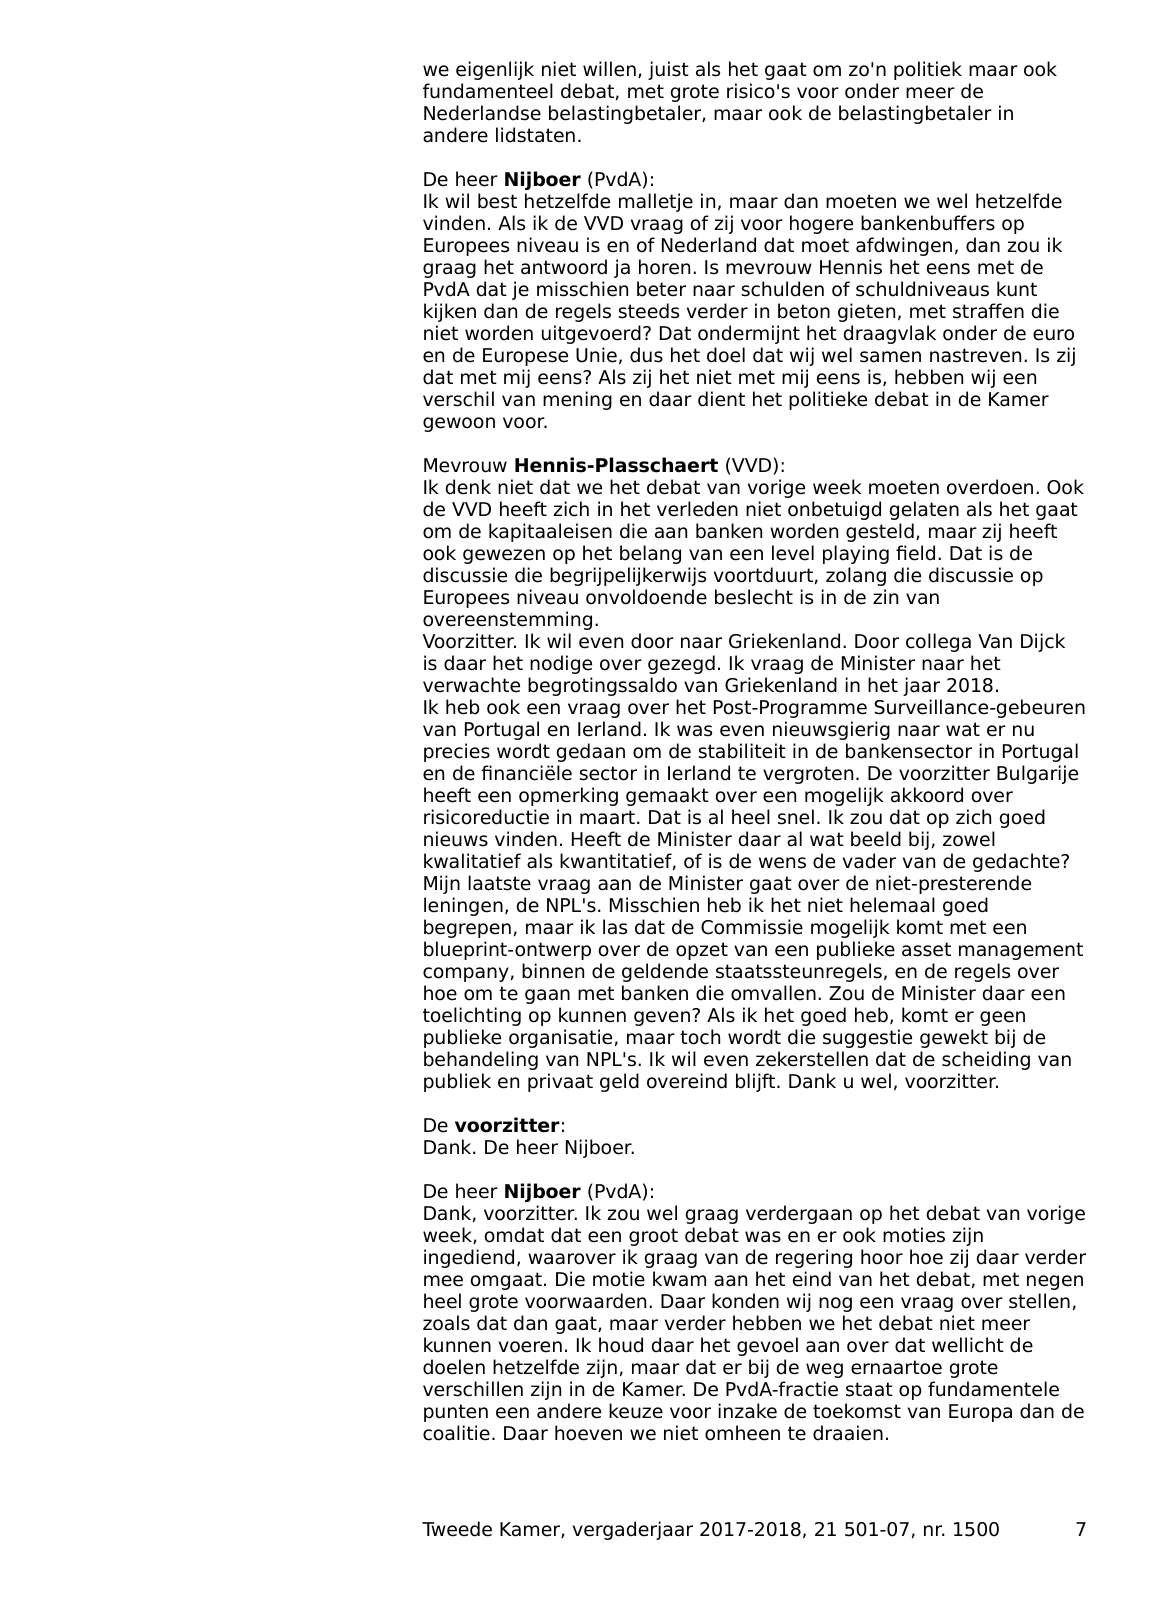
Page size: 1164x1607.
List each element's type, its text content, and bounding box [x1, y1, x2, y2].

text De heer Nijboer (PvdA): [422, 169, 1087, 191]
text Dank. De heer Nijboer. [422, 1137, 1087, 1159]
text Ik denk niet dat we het debat van vorige week moeten overdoen. Ook de VVD heeft zich in het verleden niet onbetuigd gelaten als het gaat om de kapitaaleisen die aan banken worden gesteld, maar zij heeft ook gewezen op het belang van een level playing field. Dat is de discussie die begrijpelijkerwijs voortduurt, zolang die discussie op Europees niveau onvoldoende beslecht is in de zin van overeenstemming. [422, 477, 1087, 631]
text De voorzitter: [422, 1115, 1087, 1137]
text Ik wil best hetzelfde malletje in, maar dan moeten we wel hetzelfde vinden. Als ik de VVD vraag of zij voor hogere bankenbuffers op Europees niveau is en of Nederland dat moet afdwingen, dan zou ik graag het antwoord ja horen. Is mevrouw Hennis het eens met de PvdA dat je misschien beter naar schulden of schuldniveaus kunt kijken dan de regels steeds verder in beton gieten, met straffen die niet worden uitgevoerd? Dat ondermijnt het draagvlak onder de euro en de Europese Unie, dus het doel dat wij wel samen nastreven. Is zij dat met mij eens? Als zij het niet met mij eens is, hebben wij een verschil van mening en daar dient het politieke debat in de Kamer gewoon voor. [422, 191, 1087, 433]
text Mijn laatste vraag aan de Minister gaat over de niet-presterende leningen, de NPL's. Misschien heb ik het niet helemaal goed begrepen, maar ik las dat de Commissie mogelijk komt met een blueprint-ontwerp over de opzet van een publieke asset management company, binnen de geldende staatssteunregels, en de regels over hoe om te gaan met banken die omvallen. Zou de Minister daar een toelichting op kunnen geven? Als ik het goed heb, komt er geen publieke organisatie, maar toch wordt die suggestie gewekt bij de behandeling van NPL's. Ik wil even zekerstellen dat de scheiding van publiek en privaat geld overeind blijft. Dank u wel, voorzitter. [422, 873, 1087, 1092]
text De heer Nijboer (PvdA): [422, 1181, 1087, 1203]
text Mevrouw Hennis-Plasschaert (VVD): [422, 455, 1087, 477]
text Voorzitter. Ik wil even door naar Griekenland. Door collega Van Dijck is daar het nodige over gezegd. Ik vraag de Minister naar het verwachte begrotingssaldo van Griekenland in het jaar 2018. [422, 631, 1087, 697]
text we eigenlijk niet willen, juist als het gaat om zo'n politiek maar ook fundamenteel debat, met grote risico's voor onder meer de Nederlandse belastingbetaler, maar ook de belastingbetaler in andere lidstaten. [422, 59, 1087, 147]
text Dank, voorzitter. Ik zou wel graag verdergaan op het debat van vorige week, omdat dat een groot debat was en er ook moties zijn ingediend, waarover ik graag van de regering hoor hoe zij daar verder mee omgaat. Die motie kwam aan het eind van het debat, met negen heel grote voorwaarden. Daar konden wij nog een vraag over stellen, zoals dat dan gaat, maar verder hebben we het debat niet meer kunnen voeren. Ik houd daar het gevoel aan over dat wellicht de doelen hetzelfde zijn, maar dat er bij de weg ernaartoe grote verschillen zijn in de Kamer. De PvdA-fractie staat op fundamentele punten een andere keuze voor inzake de toekomst van Europa dan de coalitie. Daar hoeven we niet omheen te draaien. [422, 1203, 1087, 1444]
text Ik heb ook een vraag over het Post-Programme Surveillance-gebeuren van Portugal en Ierland. Ik was even nieuwsgierig naar wat er nu precies wordt gedaan om de stabiliteit in de bankensector in Portugal en de financiële sector in Ierland te vergroten. De voorzitter Bulgarije heeft een opmerking gemaakt over een mogelijk akkoord over risicoreductie in maart. Dat is al heel snel. Ik zou dat op zich goed nieuws vinden. Heeft de Minister daar al wat beeld bij, zowel kwalitatief als kwantitatief, of is de wens de vader van de gedachte? [422, 697, 1087, 873]
